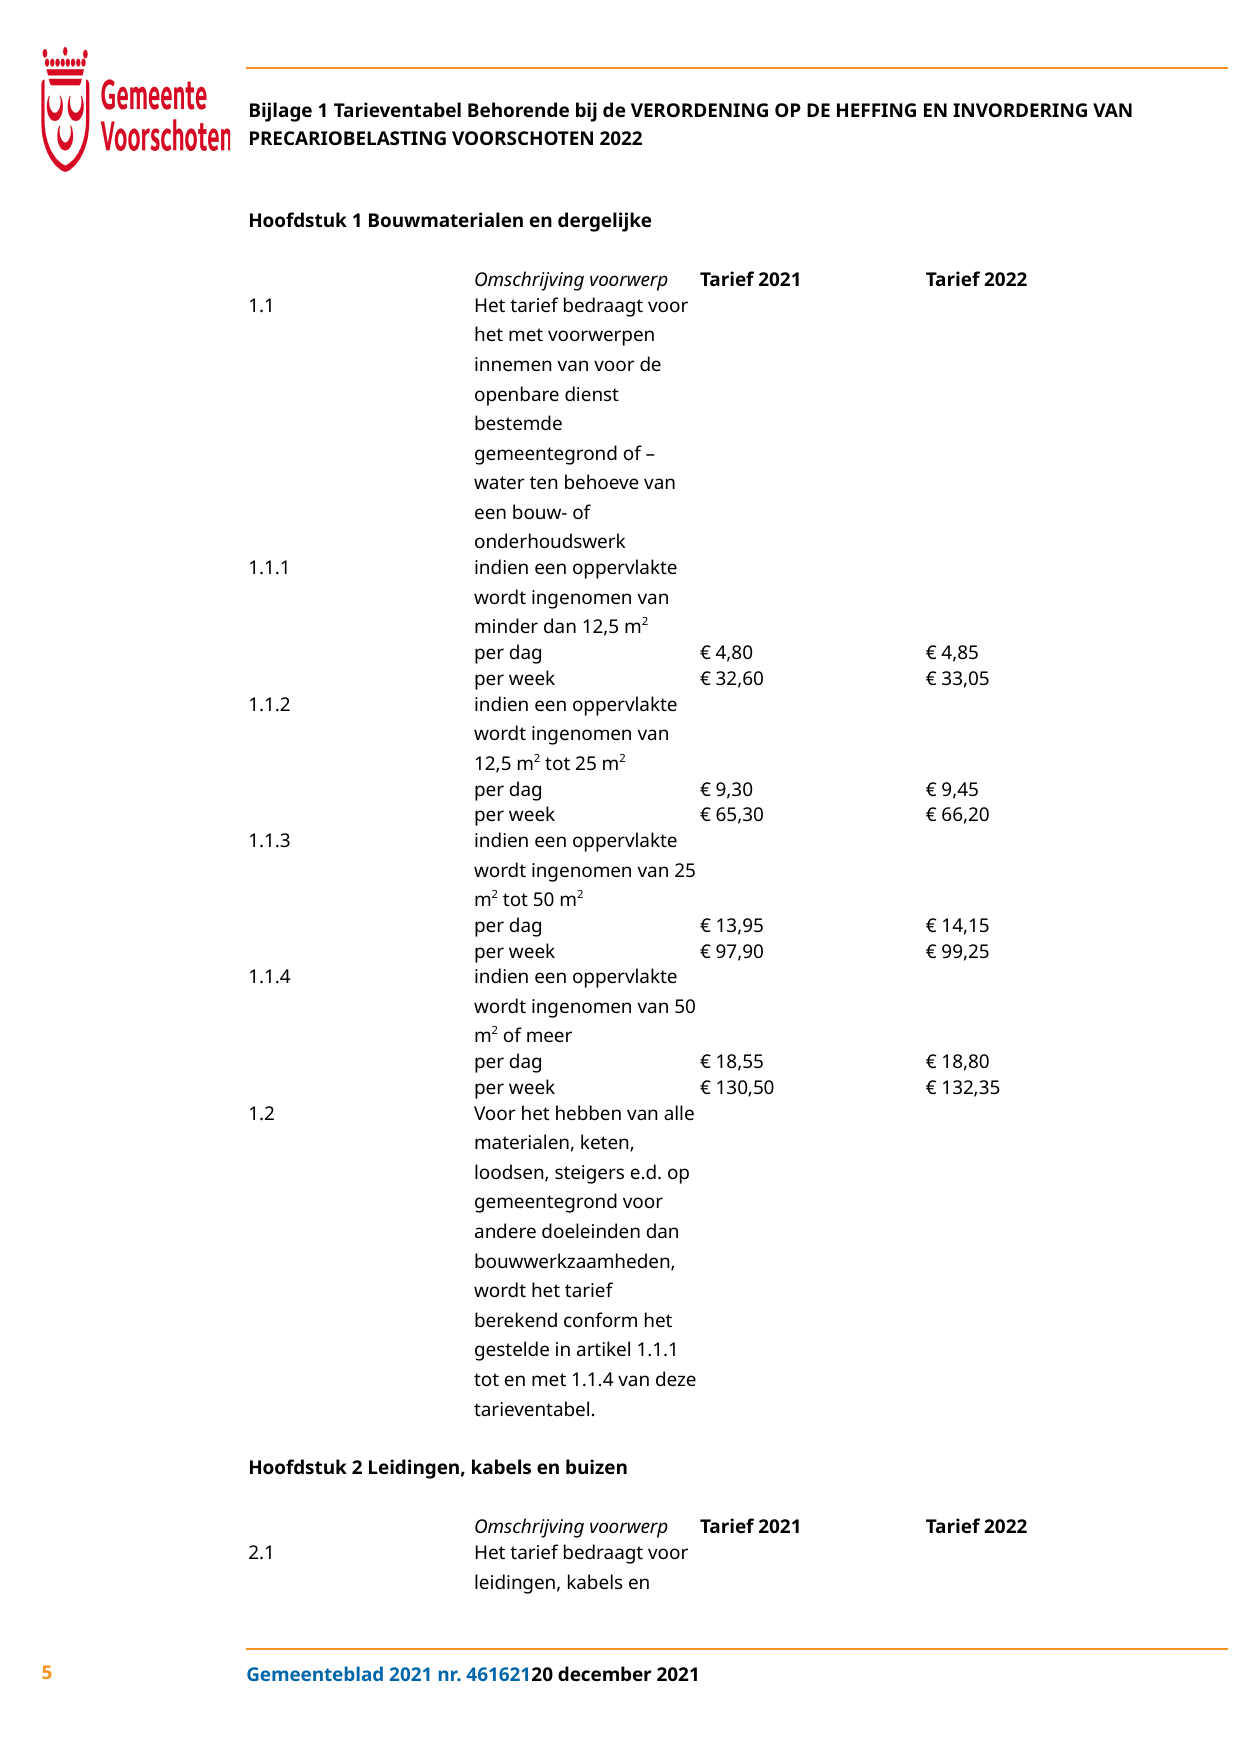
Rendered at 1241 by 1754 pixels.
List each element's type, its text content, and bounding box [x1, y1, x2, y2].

table_cell € 9,30 [700, 776, 926, 801]
table_cell per week [474, 938, 700, 963]
table_cell Het tarief bedraagt voor leidingen, kabels en [474, 1539, 700, 1594]
table_cell 1.1.2 [248, 691, 474, 776]
table_cell [248, 639, 474, 665]
table_cell € 13,95 [700, 912, 926, 938]
table_header Tarief 2021 [700, 1514, 926, 1539]
table_cell € 18,55 [700, 1049, 926, 1074]
table_cell [700, 292, 926, 554]
table_cell Voor het hebben van alle materialen, keten, loodsen, steigers e.d. op gemeentegrond voor andere doeleinden dan bouwwerkzaamheden, wordt het tarief berekend conform het gestelde in artikel 1.1.1 tot en met 1.1.4 van deze tarieventabel. [474, 1100, 700, 1421]
table_cell per week [474, 665, 700, 691]
table_cell [700, 691, 926, 776]
table_cell per dag [474, 776, 700, 801]
table_header Tarief 2022 [926, 266, 1152, 292]
table_cell per week [474, 1074, 700, 1100]
table_cell [248, 938, 474, 963]
table_cell € 130,50 [700, 1074, 926, 1100]
table_cell indien een oppervlakte wordt ingenomen van minder dan 12,5 m2 [474, 555, 700, 639]
table_cell [926, 1100, 1152, 1421]
table_cell [926, 1539, 1152, 1594]
table_cell [926, 555, 1152, 639]
table_cell € 132,35 [926, 1074, 1152, 1100]
table_cell € 65,30 [700, 801, 926, 827]
table_cell € 33,05 [926, 665, 1152, 691]
table_cell indien een oppervlakte wordt ingenomen van 50 m2 of meer [474, 964, 700, 1048]
table_cell [248, 776, 474, 801]
table_cell € 97,90 [700, 938, 926, 963]
picture [41, 47, 231, 172]
table_cell indien een oppervlakte wordt ingenomen van 25 m2 tot 50 m2 [474, 827, 700, 912]
table_cell [248, 1049, 474, 1074]
text Hoofdstuk 1 Bouwmaterialen en dergelijke [248, 207, 1152, 233]
table_cell [248, 912, 474, 938]
table_cell per dag [474, 1049, 700, 1074]
table_header [248, 1514, 474, 1539]
table_cell per dag [474, 639, 700, 665]
text Hoofdstuk 2 Leidingen, kabels en buizen [248, 1454, 1152, 1480]
table_cell [926, 292, 1152, 554]
table_cell [248, 665, 474, 691]
table_cell € 4,80 [700, 639, 926, 665]
table_cell per week [474, 801, 700, 827]
table_header Tarief 2021 [700, 266, 926, 292]
table_cell 1.2 [248, 1100, 474, 1421]
table_cell € 32,60 [700, 665, 926, 691]
table_cell € 99,25 [926, 938, 1152, 963]
table_cell Het tarief bedraagt voor het met voorwerpen innemen van voor de openbare dienst bestemde gemeentegrond of –water ten behoeve van een bouw- of onderhoudswerk [474, 292, 700, 554]
table_cell [248, 801, 474, 827]
table_cell [700, 827, 926, 912]
table_cell [926, 691, 1152, 776]
table_cell 1.1.4 [248, 964, 474, 1048]
table_header Tarief 2022 [926, 1514, 1152, 1539]
table_cell [926, 827, 1152, 912]
table_cell per dag [474, 912, 700, 938]
table_cell [926, 964, 1152, 1048]
table_header Omschrijving voorwerp [474, 1514, 700, 1539]
table_cell 2.1 [248, 1539, 474, 1594]
table_cell € 4,85 [926, 639, 1152, 665]
table_cell [700, 555, 926, 639]
table_cell indien een oppervlakte wordt ingenomen van 12,5 m2 tot 25 m2 [474, 691, 700, 776]
table_cell [700, 1100, 926, 1421]
table_cell [700, 1539, 926, 1594]
table_cell 1.1 [248, 292, 474, 554]
table_cell € 9,45 [926, 776, 1152, 801]
table_cell € 18,80 [926, 1049, 1152, 1074]
table_cell € 14,15 [926, 912, 1152, 938]
table_cell [248, 1074, 474, 1100]
table_cell 1.1.1 [248, 555, 474, 639]
table_cell [700, 964, 926, 1048]
text Bijlage 1 Tarieventabel Behorende bij de VERORDENING OP DE HEFFING EN INVORDERING VAN PRECARIOBELASTING VOORSCHOTEN 2022 [248, 95, 1152, 152]
table_header [248, 266, 474, 292]
table_cell 1.1.3 [248, 827, 474, 912]
table_cell € 66,20 [926, 801, 1152, 827]
table_header Omschrijving voorwerp [474, 266, 700, 292]
